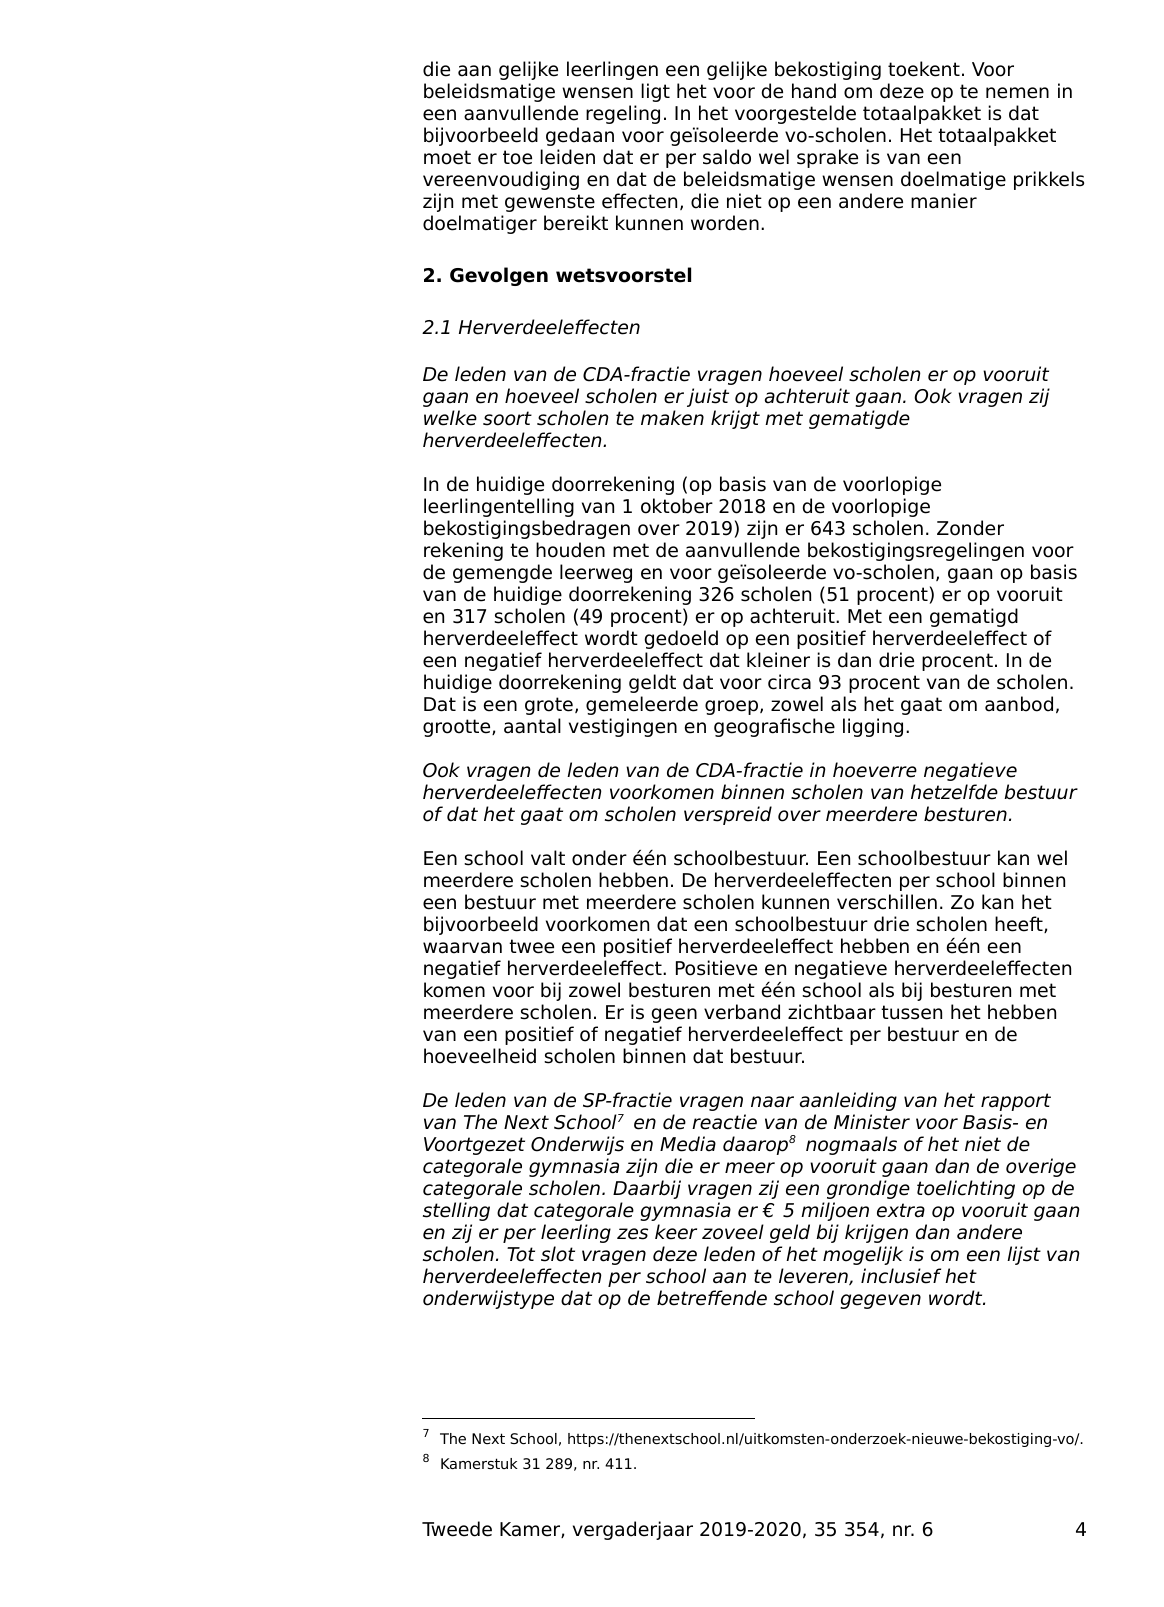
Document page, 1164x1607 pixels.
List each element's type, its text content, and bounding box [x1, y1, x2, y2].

text Een school valt onder één schoolbestuur. Een schoolbestuur kan wel meerdere scholen hebben. De herverdeeleffecten per school binnen een bestuur met meerdere scholen kunnen verschillen. Zo kan het bijvoorbeeld voorkomen dat een schoolbestuur drie scholen heeft, waarvan twee een positief herverdeeleffect hebben en één een negatief herverdeeleffect. Positieve en negatieve herverdeeleffecten komen voor bij zowel besturen met één school als bij besturen met meerdere scholen. Er is geen verband zichtbaar tussen het hebben van een positief of negatief herverdeeleffect per bestuur en de hoeveelheid scholen binnen dat bestuur. [422, 848, 1087, 1068]
text die aan gelijke leerlingen een gelijke bekostiging toekent. Voor beleidsmatige wensen ligt het voor de hand om deze op te nemen in een aanvullende regeling. In het voorgestelde totaalpakket is dat bijvoorbeeld gedaan voor geïsoleerde vo-scholen. Het totaalpakket moet er toe leiden dat er per saldo wel sprake is van een vereenvoudiging en dat de beleidsmatige wensen doelmatige prikkels zijn met gewenste effecten, die niet op een andere manier doelmatiger bereikt kunnen worden. [422, 59, 1087, 235]
text Ook vragen de leden van de CDA-fractie in hoeverre negatieve herverdeeleffecten voorkomen binnen scholen van hetzelfde bestuur of dat het gaat om scholen verspreid over meerdere besturen. [422, 760, 1087, 826]
text De leden van de CDA-fractie vragen hoeveel scholen er op vooruit gaan en hoeveel scholen er juist op achteruit gaan. Ook vragen zij welke soort scholen te maken krijgt met gematigde herverdeeleffecten. [422, 364, 1087, 452]
subtitle 2. Gevolgen wetsvoorstel [422, 265, 1087, 287]
text Kamerstuk 31 289, nr. 411. [422, 1452, 1087, 1474]
text The Next School, https://thenextschool.nl/uitkomsten-onderzoek-nieuwe-bekostiging-vo/. [422, 1427, 1087, 1449]
text In de huidige doorrekening (op basis van de voorlopige leerlingentelling van 1 oktober 2018 en de voorlopige bekostigingsbedragen over 2019) zijn er 643 scholen. Zonder rekening te houden met de aanvullende bekostigingsregelingen voor de gemengde leerweg en voor geïsoleerde vo-scholen, gaan op basis van de huidige doorrekening 326 scholen (51 procent) er op vooruit en 317 scholen (49 procent) er op achteruit. Met een gematigd herverdeeleffect wordt gedoeld op een positief herverdeeleffect of een negatief herverdeeleffect dat kleiner is dan drie procent. In de huidige doorrekening geldt dat voor circa 93 procent van de scholen. Dat is een grote, gemeleerde groep, zowel als het gaat om aanbod, grootte, aantal vestigingen en geografische ligging. [422, 474, 1087, 738]
subtitle 2.1 Herverdeeleffecten [422, 317, 1087, 339]
text De leden van de SP-fractie vragen naar aanleiding van het rapport van The Next School en de reactie van de Minister voor Basis- en Voortgezet Onderwijs en Media daarop nogmaals of het niet de categorale gymnasia zijn die er meer op vooruit gaan dan de overige categorale scholen. Daarbij vragen zij een grondige toelichting op de stelling dat categorale gymnasia er € 5 miljoen extra op vooruit gaan en zij er per leerling zes keer zoveel geld bij krijgen dan andere scholen. Tot slot vragen deze leden of het mogelijk is om een lijst van herverdeeleffecten per school aan te leveren, inclusief het onderwijstype dat op de betreffende school gegeven wordt. [422, 1090, 1087, 1310]
